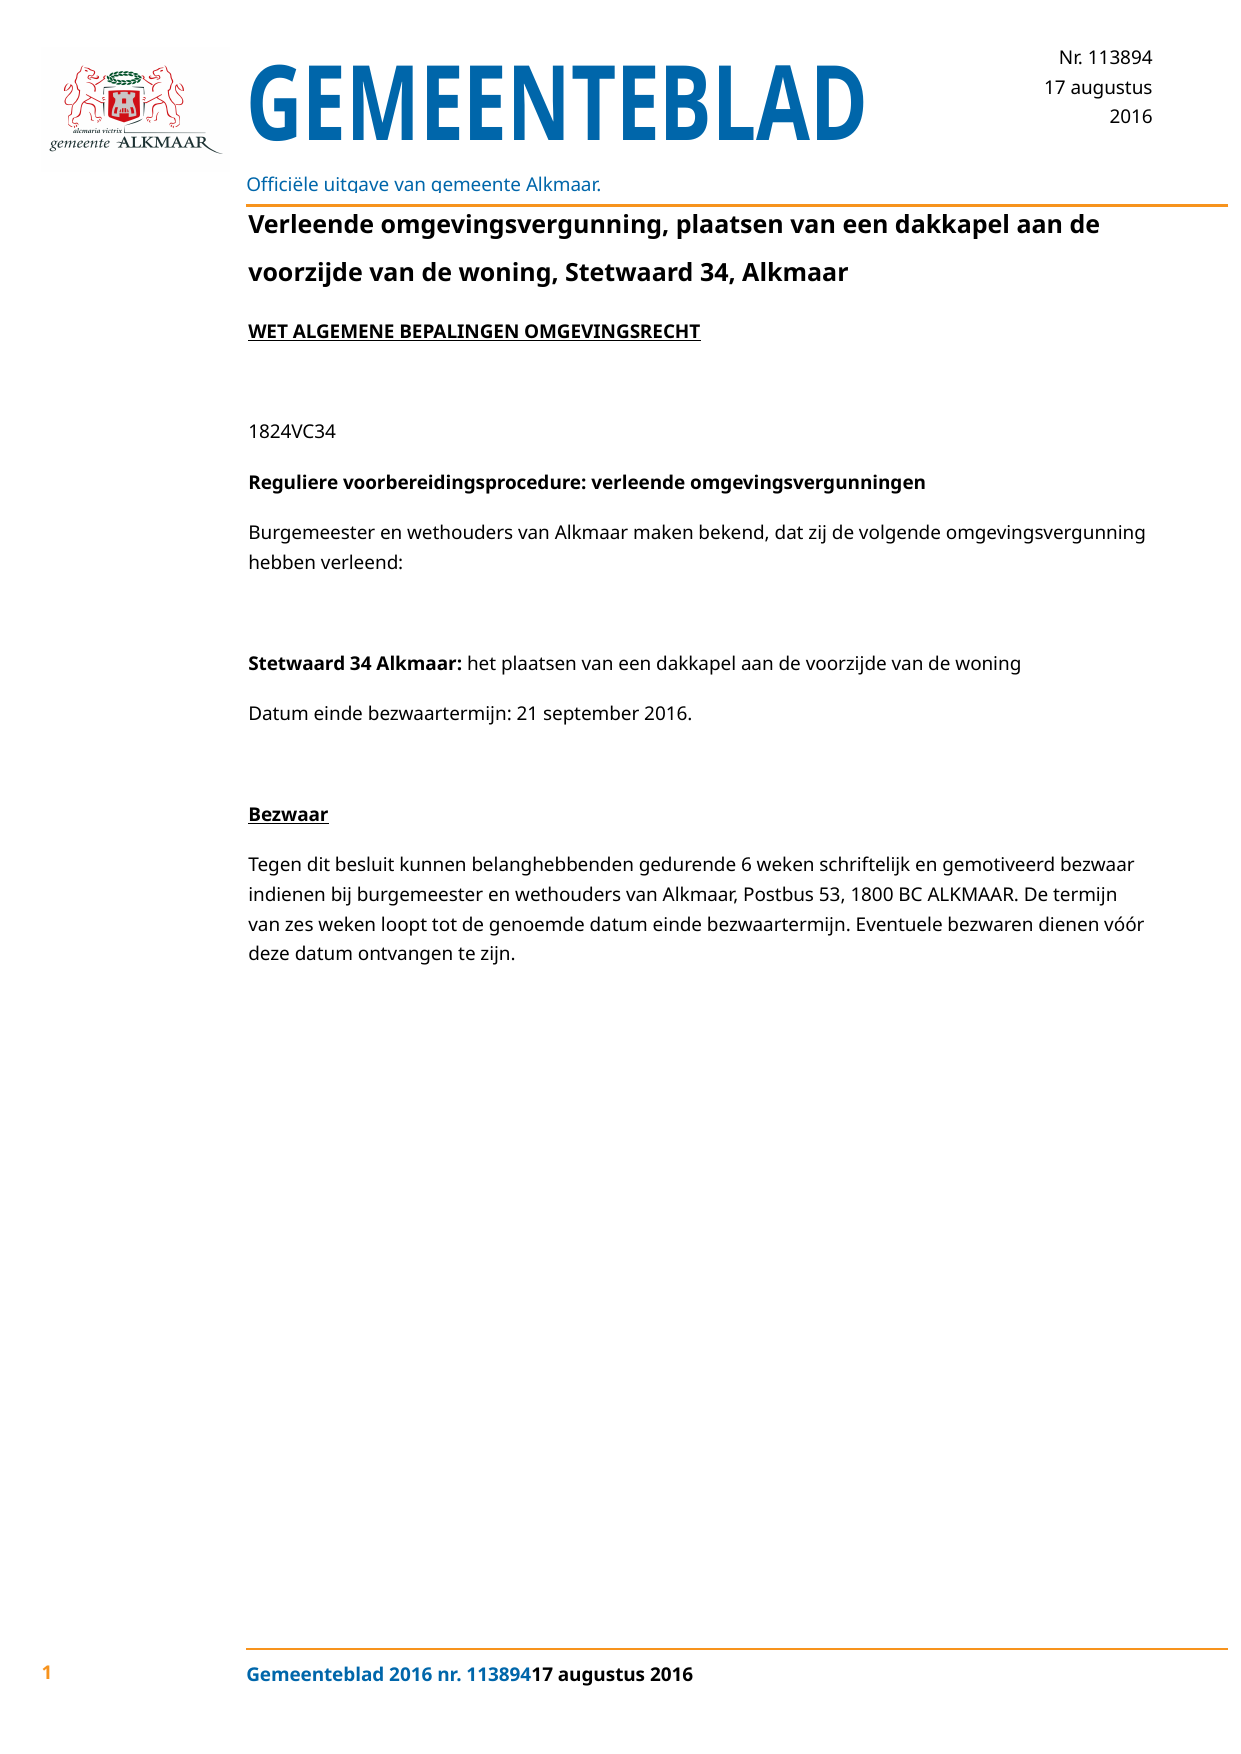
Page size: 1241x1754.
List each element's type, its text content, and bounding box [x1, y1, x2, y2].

text WET ALGEMENE BEPALINGEN OMGEVINGSRECHT [248, 318, 1152, 344]
text Bezwaar [248, 801, 1152, 827]
text Reguliere voorbereidingsprocedure: verleende omgevingsvergunningen [248, 469, 1152, 495]
text Stetwaard 34 Alkmaar: het plaatsen van een dakkapel aan de voorzijde van de woning [248, 650, 1152, 676]
text Datum einde bezwaartermijn: 21 september 2016. [248, 700, 1152, 726]
text Burgemeester en wethouders van Alkmaar maken bekend, dat zij de volgende omgevingsvergunning hebben verleend: [248, 519, 1152, 575]
text 1824VC34 [248, 419, 1152, 444]
text Verleende omgevingsvergunning, plaatsen van een dakkapel aan de voorzijde van de woning, Stetwaard 34, Alkmaar [248, 207, 1152, 288]
picture [41, 47, 231, 172]
text Tegen dit besluit kunnen belanghebbenden gedurende 6 weken schriftelijk en gemotiveerd bezwaar indienen bij burgemeester en wethouders van Alkmaar, Postbus 53, 1800 BC ALKMAAR. De termijn van zes weken loopt tot de genoemde datum einde bezwaartermijn. Eventuele bezwaren dienen vóór deze datum ontvangen te zijn. [248, 852, 1152, 966]
